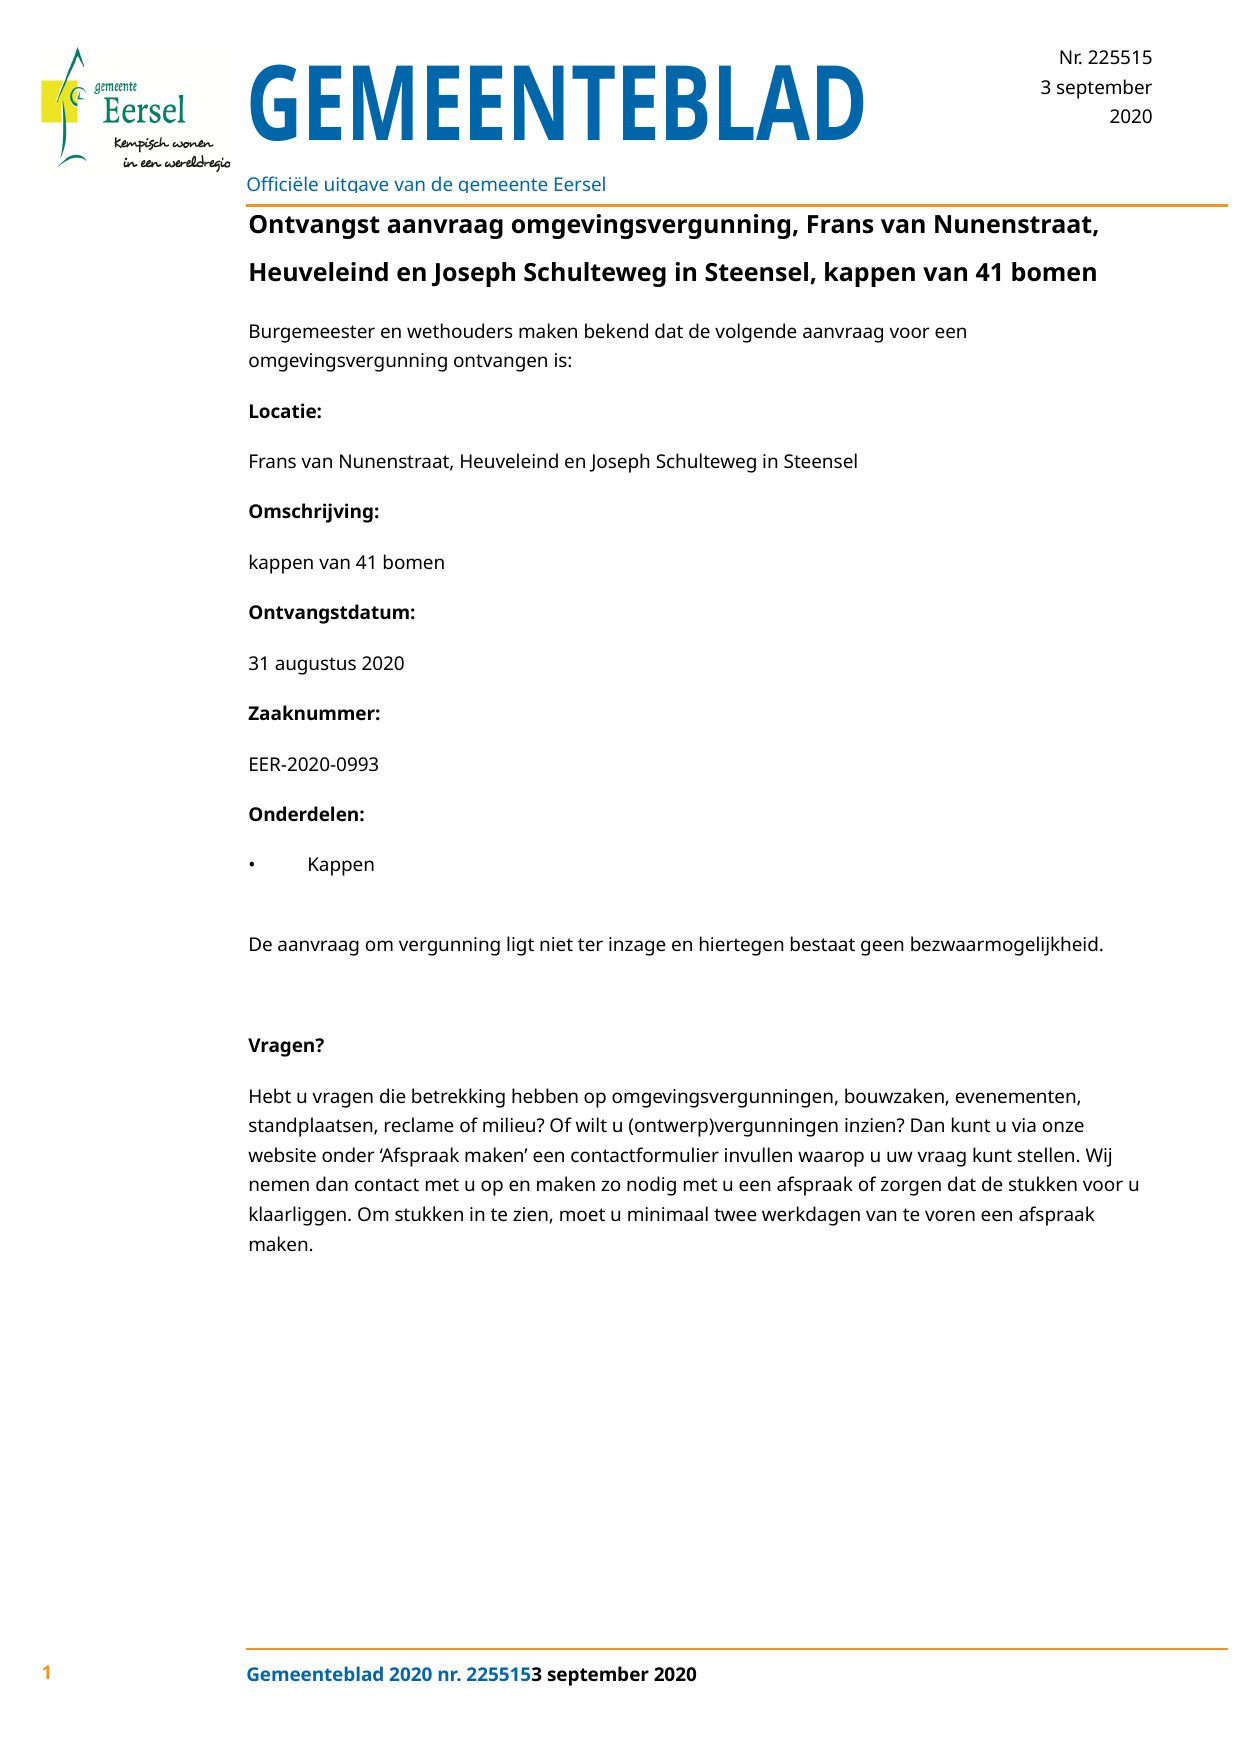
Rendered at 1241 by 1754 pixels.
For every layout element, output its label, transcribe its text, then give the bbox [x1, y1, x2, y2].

text EER-2020-0993 [248, 751, 1152, 777]
text Locatie: [248, 398, 1152, 424]
text Omschrijving: [248, 499, 1152, 524]
text Onderdelen: [248, 801, 1152, 827]
text Zaaknummer: [248, 700, 1152, 726]
picture [41, 47, 231, 172]
text Ontvangst aanvraag omgevingsvergunning, Frans van Nunenstraat, Heuveleind en Joseph Schulteweg in Steensel, kappen van 41 bomen [248, 207, 1152, 288]
text kappen van 41 bomen [248, 549, 1152, 575]
text De aanvraag om vergunning ligt niet ter inzage en hiertegen bestaat geen bezwaarmogelijkheid. [248, 932, 1152, 957]
text Ontvangstdatum: [248, 599, 1152, 625]
list Kappen [248, 852, 1152, 877]
text Frans van Nunenstraat, Heuveleind en Joseph Schulteweg in Steensel [248, 448, 1152, 474]
text Burgemeester en wethouders maken bekend dat de volgende aanvraag voor een omgevingsvergunning ontvangen is: [248, 318, 1152, 373]
text 31 augustus 2020 [248, 650, 1152, 676]
text Hebt u vragen die betrekking hebben op omgevingsvergunningen, bouwzaken, evenementen, standplaatsen, reclame of milieu? Of wilt u (ontwerp)vergunningen inzien? Dan kunt u via onze website onder ‘Afspraak maken’ een contactformulier invullen waarop u uw vraag kunt stellen. Wij nemen dan contact met u op en maken zo nodig met u een afspraak of zorgen dat de stukken voor u klaarliggen. Om stukken in te zien, moet u minimaal twee werkdagen van te voren een afspraak maken. [248, 1083, 1152, 1257]
text Vragen? [248, 1032, 1152, 1058]
